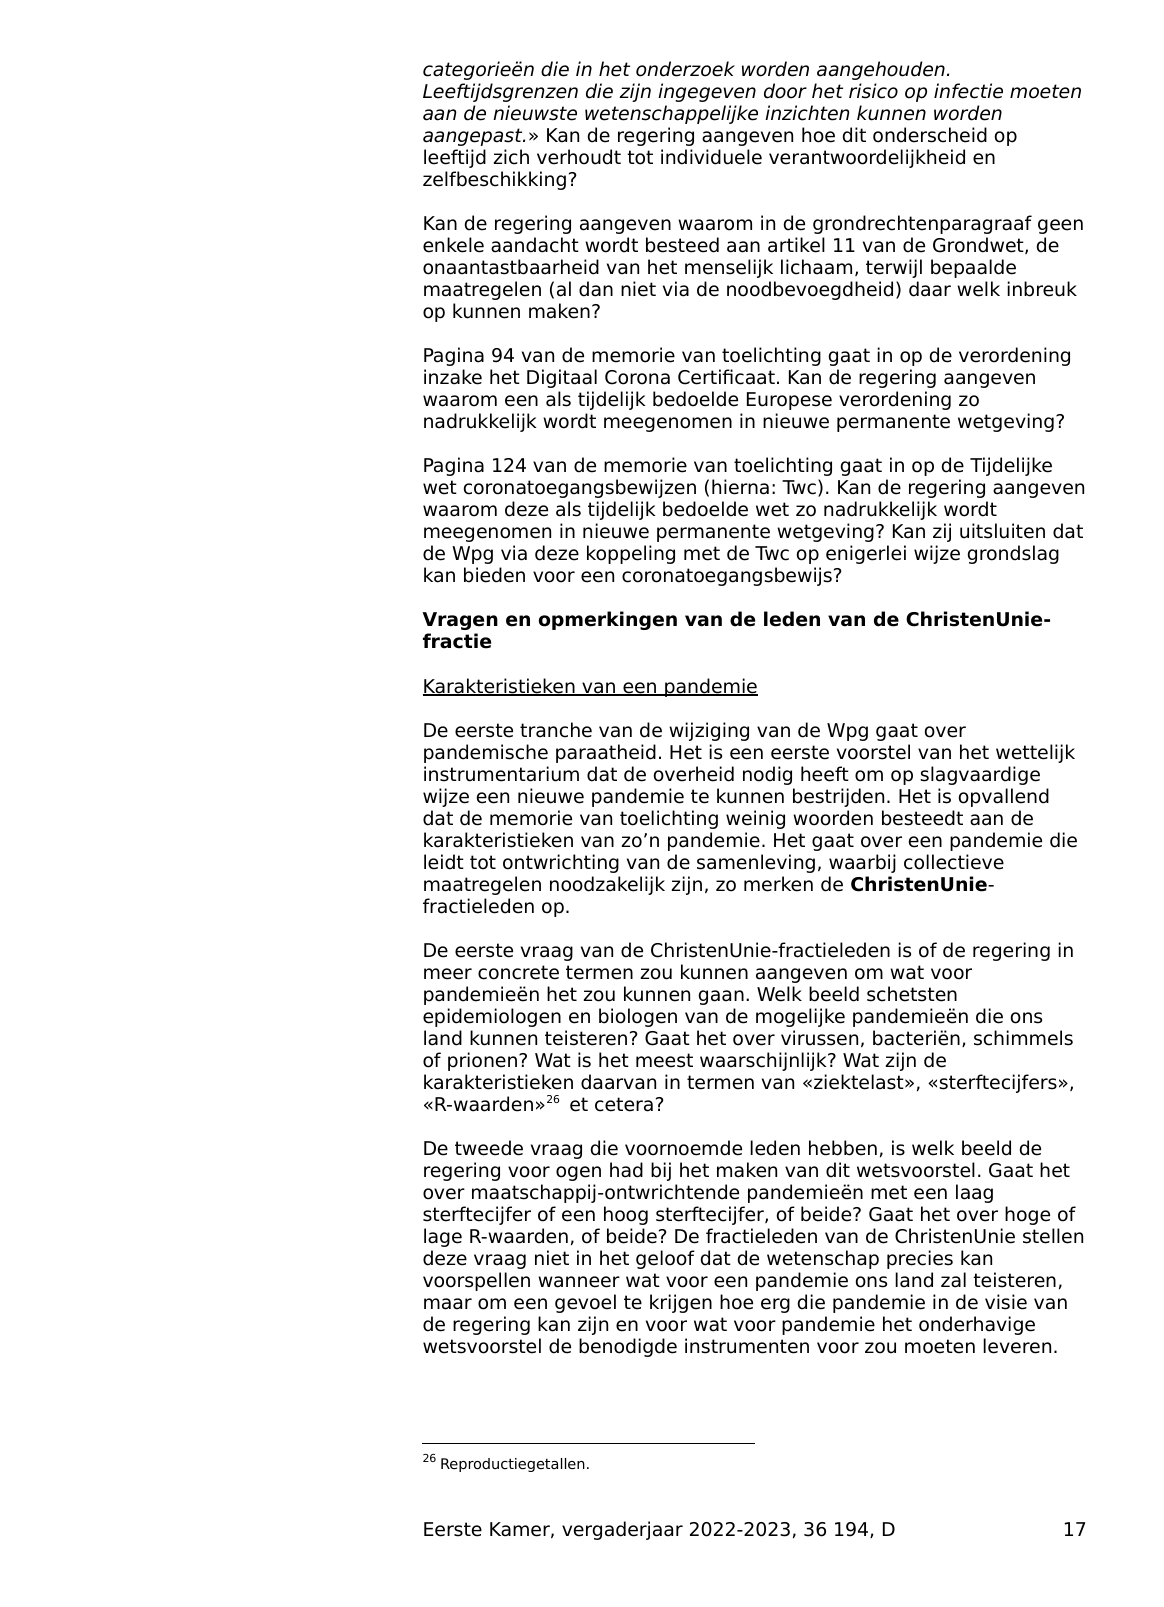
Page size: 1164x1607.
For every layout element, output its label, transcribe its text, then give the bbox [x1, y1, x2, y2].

subtitle Karakteristieken van een pandemie [422, 676, 1087, 697]
subtitle Vragen en opmerkingen van de leden van de ChristenUnie-fractie [422, 609, 1087, 653]
text De eerste tranche van de wijziging van de Wpg gaat over pandemische paraatheid. Het is een eerste voorstel van het wettelijk instrumentarium dat de overheid nodig heeft om op slagvaardige wijze een nieuwe pandemie te kunnen bestrijden. Het is opvallend dat de memorie van toelichting weinig woorden besteedt aan de karakteristieken van zo’n pandemie. Het gaat over een pandemie die leidt tot ontwrichting van de samenleving, waarbij collectieve maatregelen noodzakelijk zijn, zo merken de ChristenUnie-fractieleden op. [422, 720, 1087, 917]
text Reproductiegetallen. [422, 1452, 1087, 1474]
text Kan de regering aangeven waarom in de grondrechtenparagraaf geen enkele aandacht wordt besteed aan artikel 11 van de Grondwet, de onaantastbaarheid van het menselijk lichaam, terwijl bepaalde maatregelen (al dan niet via de noodbevoegdheid) daar welk inbreuk op kunnen maken? [422, 213, 1087, 323]
text Pagina 94 van de memorie van toelichting gaat in op de verordening inzake het Digitaal Corona Certificaat. Kan de regering aangeven waarom een als tijdelijk bedoelde Europese verordening zo nadrukkelijk wordt meegenomen in nieuwe permanente wetgeving? [422, 345, 1087, 433]
text De tweede vraag die voornoemde leden hebben, is welk beeld de regering voor ogen had bij het maken van dit wetsvoorstel. Gaat het over maatschappij-ontwrichtende pandemieën met een laag sterftecijfer of een hoog sterftecijfer, of beide? Gaat het over hoge of lage R-waarden, of beide? De fractieleden van de ChristenUnie stellen deze vraag niet in het geloof dat de wetenschap precies kan voorspellen wanneer wat voor een pandemie ons land zal teisteren, maar om een gevoel te krijgen hoe erg die pandemie in de visie van de regering kan zijn en voor wat voor pandemie het onderhavige wetsvoorstel de benodigde instrumenten voor zou moeten leveren. [422, 1138, 1087, 1357]
text categorieën die in het onderzoek worden aangehouden. Leeftijdsgrenzen die zijn ingegeven door het risico op infectie moeten aan de nieuwste wetenschappelijke inzichten kunnen worden aangepast.» Kan de regering aangeven hoe dit onderscheid op leeftijd zich verhoudt tot individuele verantwoordelijkheid en zelfbeschikking? [422, 59, 1087, 191]
text De eerste vraag van de ChristenUnie-fractieleden is of de regering in meer concrete termen zou kunnen aangeven om wat voor pandemieën het zou kunnen gaan. Welk beeld schetsten epidemiologen en biologen van de mogelijke pandemieën die ons land kunnen teisteren? Gaat het over virussen, bacteriën, schimmels of prionen? Wat is het meest waarschijnlijk? Wat zijn de karakteristieken daarvan in termen van «ziektelast», «sterftecijfers», «R-waarden» et cetera? [422, 940, 1087, 1116]
text Pagina 124 van de memorie van toelichting gaat in op de Tijdelijke wet coronatoegangsbewijzen (hierna: Twc). Kan de regering aangeven waarom deze als tijdelijk bedoelde wet zo nadrukkelijk wordt meegenomen in nieuwe permanente wetgeving? Kan zij uitsluiten dat de Wpg via deze koppeling met de Twc op enigerlei wijze grondslag kan bieden voor een coronatoegangsbewijs? [422, 455, 1087, 587]
